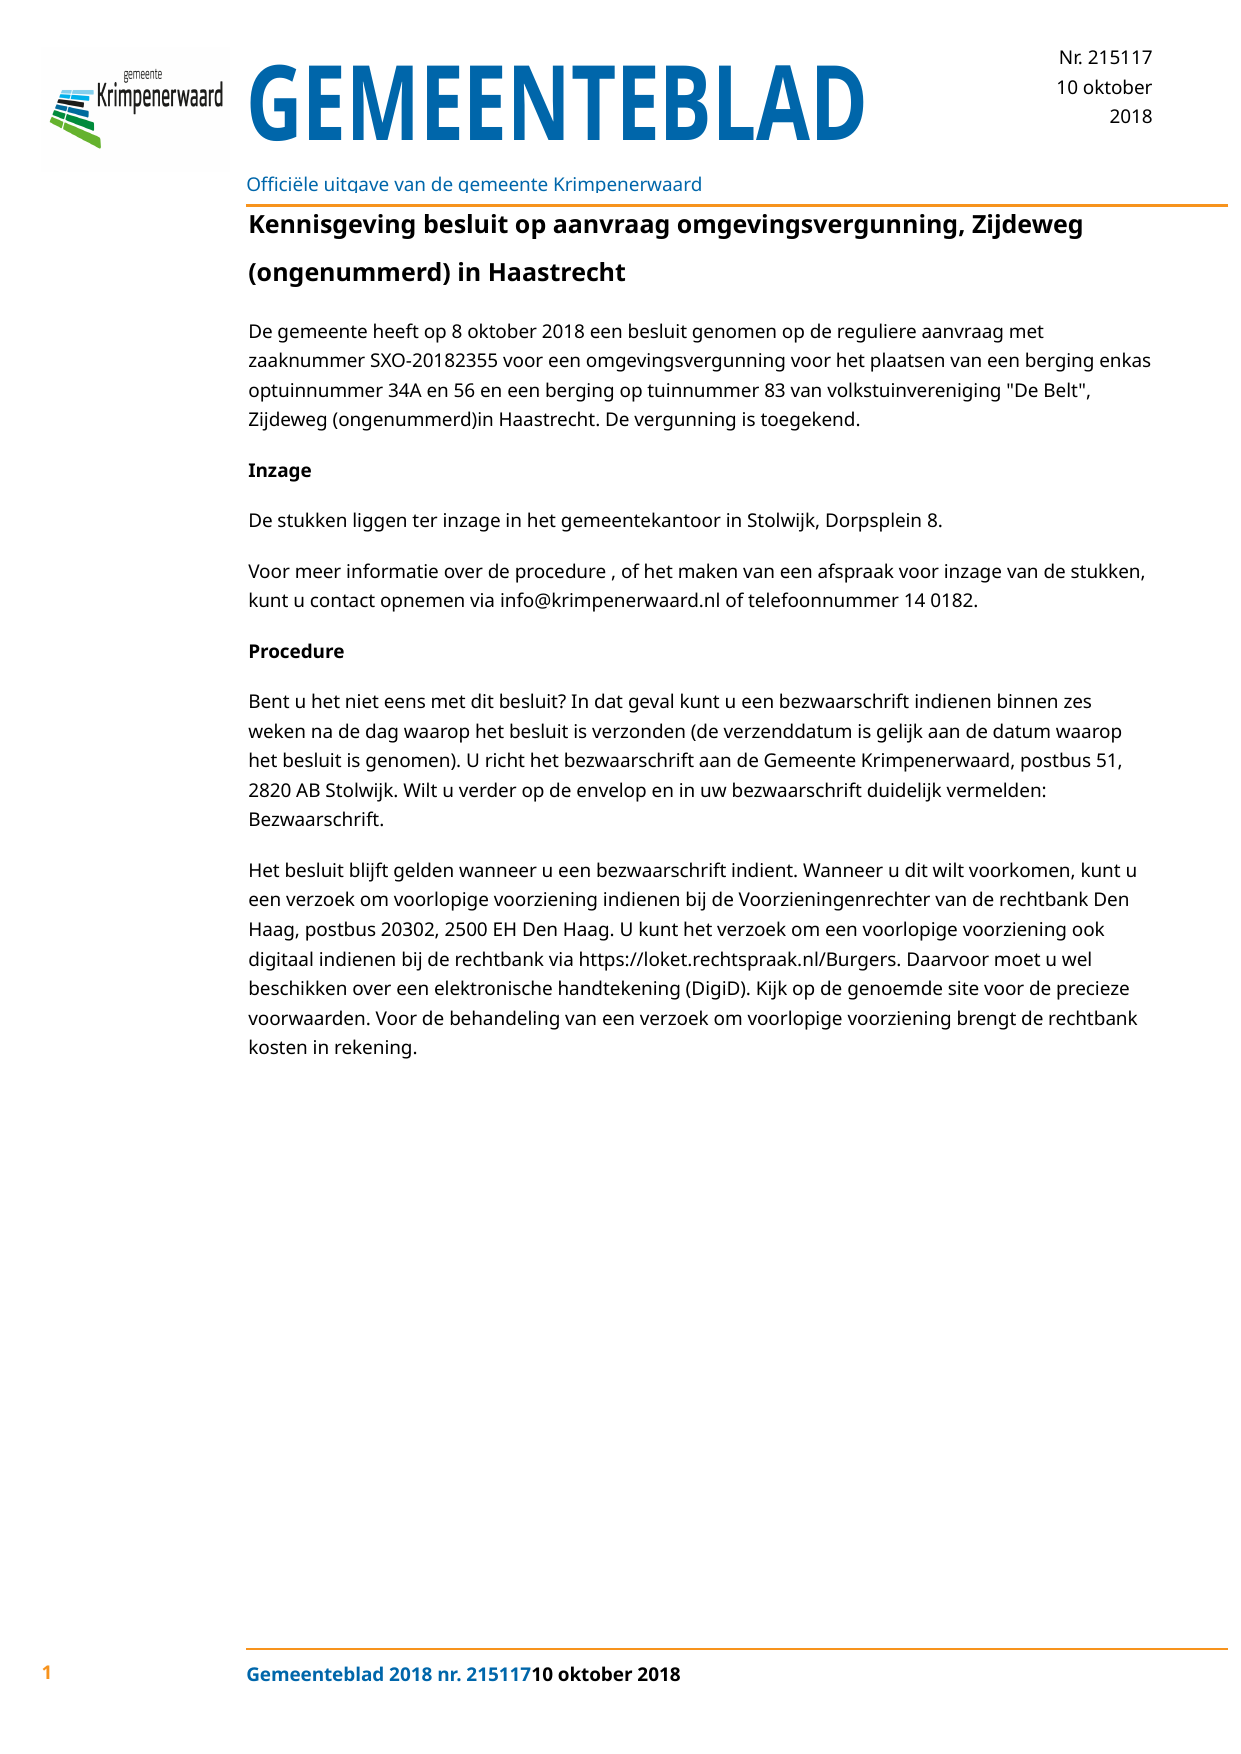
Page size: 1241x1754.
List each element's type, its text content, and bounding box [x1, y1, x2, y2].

text Voor meer informatie over de procedure , of het maken van een afspraak voor inzage van de stukken, kunt u contact opnemen via info@krimpenerwaard.nl of telefoonnummer 14 0182. [248, 558, 1152, 613]
text De gemeente heeft op 8 oktober 2018 een besluit genomen op de reguliere aanvraag met zaaknummer SXO-20182355 voor een omgevingsvergunning voor het plaatsen van een berging enkas optuinnummer 34A en 56 en een berging op tuinnummer 83 van volkstuinvereniging "De Belt", Zijdeweg (ongenummerd)in Haastrecht. De vergunning is toegekend. [248, 318, 1152, 432]
text Bent u het niet eens met dit besluit? In dat geval kunt u een bezwaarschrift indienen binnen zes weken na de dag waarop het besluit is verzonden (de verzenddatum is gelijk aan de datum waarop het besluit is genomen). U richt het bezwaarschrift aan de Gemeente Krimpenerwaard, postbus 51, 2820 AB Stolwijk. Wilt u verder op de envelop en in uw bezwaarschrift duidelijk vermelden: Bezwaarschrift. [248, 688, 1152, 832]
text Inzage [248, 457, 1152, 483]
picture [41, 47, 231, 172]
text Het besluit blijft gelden wanneer u een bezwaarschrift indient. Wanneer u dit wilt voorkomen, kunt u een verzoek om voorlopige voorziening indienen bij de Voorzieningenrechter van de rechtbank Den Haag, postbus 20302, 2500 EH Den Haag. U kunt het verzoek om een voorlopige voorziening ook digitaal indienen bij de rechtbank via https://loket.rechtspraak.nl/Burgers. Daarvoor moet u wel beschikken over een elektronische handtekening (DigiD). Kijk op de genoemde site voor de precieze voorwaarden. Voor de behandeling van een verzoek om voorlopige voorziening brengt de rechtbank kosten in rekening. [248, 857, 1152, 1060]
text Kennisgeving besluit op aanvraag omgevingsvergunning, Zijdeweg (ongenummerd) in Haastrecht [248, 207, 1152, 288]
text Procedure [248, 638, 1152, 664]
text De stukken liggen ter inzage in het gemeentekantoor in Stolwijk, Dorpsplein 8. [248, 507, 1152, 533]
